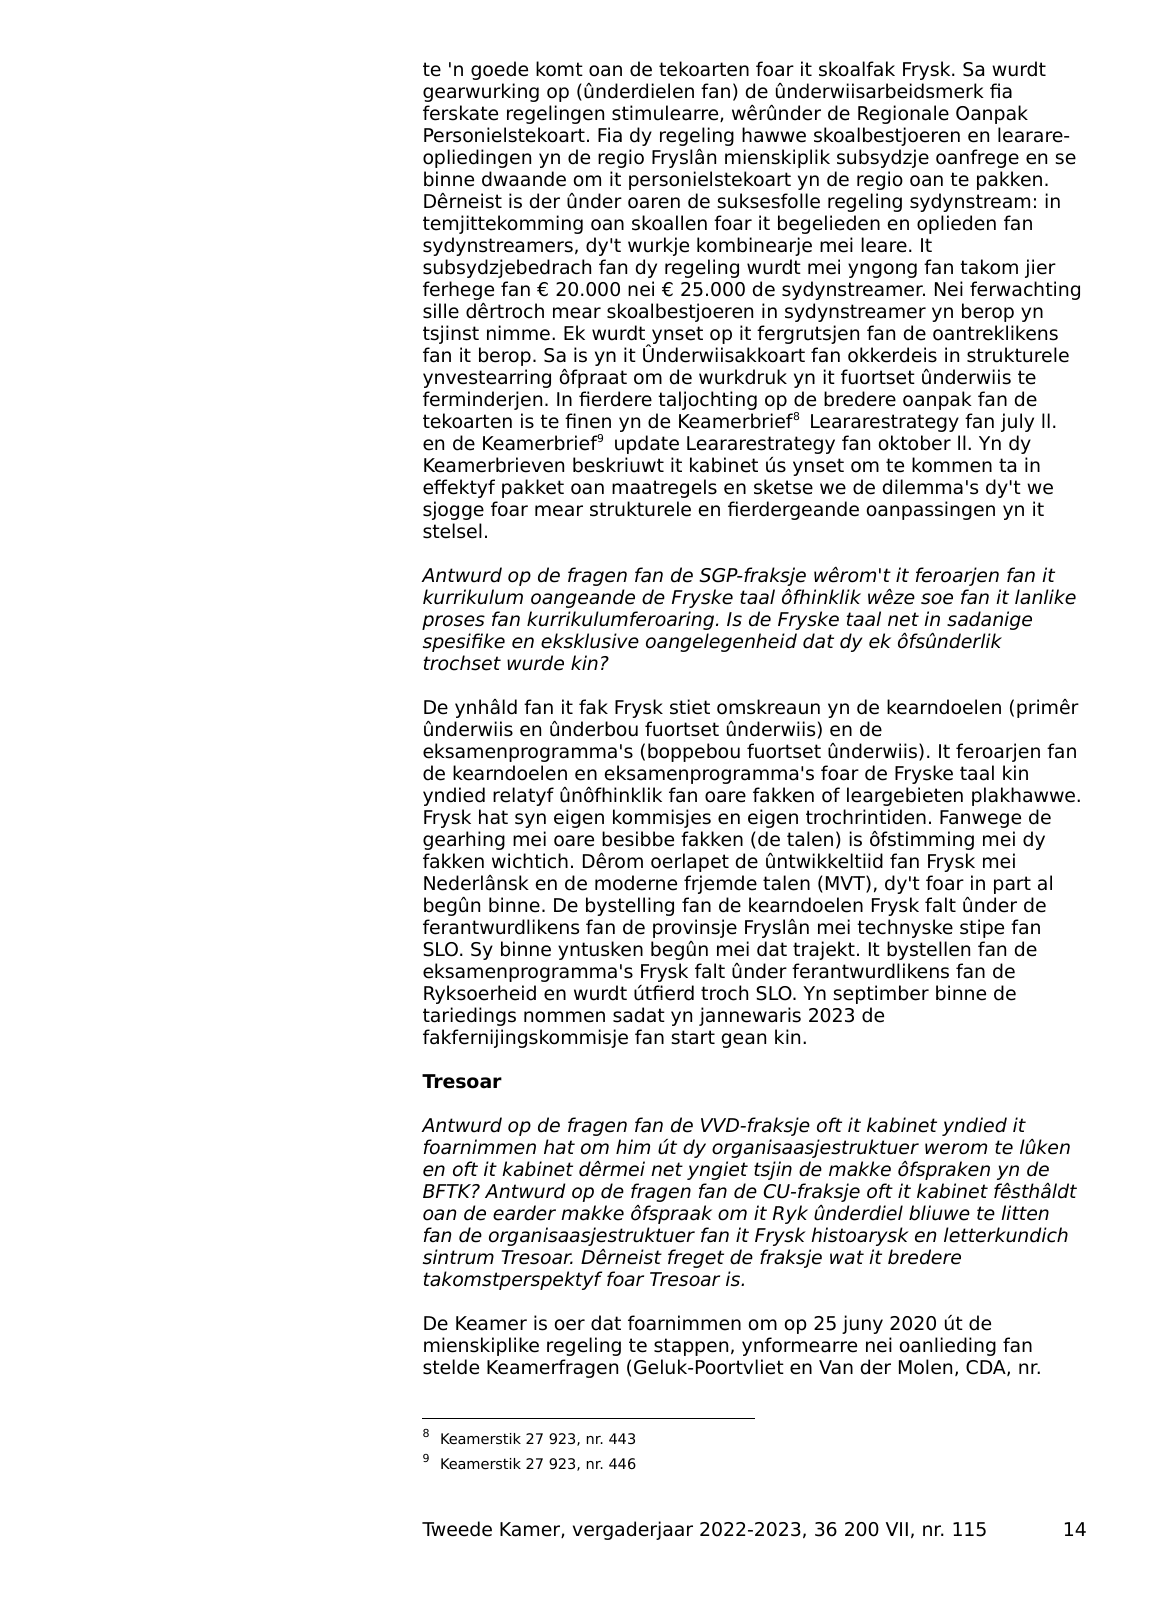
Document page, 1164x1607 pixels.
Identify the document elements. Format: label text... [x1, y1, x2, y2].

text Keamerstik 27 923, nr. 443 [422, 1427, 1087, 1449]
text Antwurd op de fragen fan de VVD-fraksje oft it kabinet yndied it foarnimmen hat om him út dy organisaasjestruktuer werom te lûken en oft it kabinet dêrmei net yngiet tsjin de makke ôfspraken yn de BFTK? Antwurd op de fragen fan de CU-fraksje oft it kabinet fêsthâldt oan de earder makke ôfspraak om it Ryk ûnderdiel bliuwe te litten fan de organisaasjestruktuer fan it Frysk histoarysk en letterkundich sintrum Tresoar. Dêrneist freget de fraksje wat it bredere takomstperspektyf foar Tresoar is. [422, 1115, 1087, 1291]
text De Keamer is oer dat foarnimmen om op 25 juny 2020 út de mienskiplike regeling te stappen, ynformearre nei oanlieding fan stelde Keamerfragen (Geluk-Poortvliet en Van der Molen, CDA, nr. [422, 1313, 1087, 1379]
text Keamerstik 27 923, nr. 446 [422, 1452, 1087, 1474]
text De ynhâld fan it fak Frysk stiet omskreaun yn de kearndoelen (primêr ûnderwiis en ûnderbou fuortset ûnderwiis) en de eksamenprogramma's (boppebou fuortset ûnderwiis). It feroarjen fan de kearndoelen en eksamenprogramma's foar de Fryske taal kin yndied relatyf ûnôfhinklik fan oare fakken of leargebieten plakhawwe. Frysk hat syn eigen kommisjes en eigen trochrintiden. Fanwege de gearhing mei oare besibbe fakken (de talen) is ôfstimming mei dy fakken wichtich. Dêrom oerlapet de ûntwikkeltiid fan Frysk mei Nederlânsk en de moderne frjemde talen (MVT), dy't foar in part al begûn binne. De bystelling fan de kearndoelen Frysk falt ûnder de ferantwurdlikens fan de provinsje Fryslân mei technyske stipe fan SLO. Sy binne yntusken begûn mei dat trajekt. It bystellen fan de eksamenprogramma's Frysk falt ûnder ferantwurdlikens fan de Ryksoerheid en wurdt útfierd troch SLO. Yn septimber binne de tariedings nommen sadat yn jannewaris 2023 de fakfernijingskommisje fan start gean kin. [422, 697, 1087, 1048]
subtitle Tresoar [422, 1071, 1087, 1093]
text te 'n goede komt oan de tekoarten foar it skoalfak Frysk. Sa wurdt gearwurking op (ûnderdielen fan) de ûnderwiisarbeidsmerk fia ferskate regelingen stimulearre, wêrûnder de Regionale Oanpak Personielstekoart. Fia dy regeling hawwe skoalbestjoeren en learare-opliedingen yn de regio Fryslân mienskiplik subsydzje oanfrege en se binne dwaande om it personielstekoart yn de regio oan te pakken. Dêrneist is der ûnder oaren de suksesfolle regeling sydynstream: in temjittekomming oan skoallen foar it begelieden en oplieden fan sydynstreamers, dy't wurkje kombinearje mei leare. It subsydzjebedrach fan dy regeling wurdt mei yngong fan takom jier ferhege fan € 20.000 nei € 25.000 de sydynstreamer. Nei ferwachting sille dêrtroch mear skoalbestjoeren in sydynstreamer yn berop yn tsjinst nimme. Ek wurdt ynset op it fergrutsjen fan de oantreklikens fan it berop. Sa is yn it Ûnderwiisakkoart fan okkerdeis in strukturele ynvestearring ôfpraat om de wurkdruk yn it fuortset ûnderwiis te ferminderjen. In fierdere taljochting op de bredere oanpak fan de tekoarten is te finen yn de Keamerbrief Leararestrategy fan july ll. en de Keamerbrief update Leararestrategy fan oktober ll. Yn dy Keamerbrieven beskriuwt it kabinet ús ynset om te kommen ta in effektyf pakket oan maatregels en sketse we de dilemma's dy't we sjogge foar mear strukturele en fierdergeande oanpassingen yn it stelsel. [422, 59, 1087, 543]
text Antwurd op de fragen fan de SGP-fraksje wêrom't it feroarjen fan it kurrikulum oangeande de Fryske taal ôfhinklik wêze soe fan it lanlike proses fan kurrikulumferoaring. Is de Fryske taal net in sadanige spesifike en eksklusive oangelegenheid dat dy ek ôfsûnderlik trochset wurde kin? [422, 565, 1087, 675]
